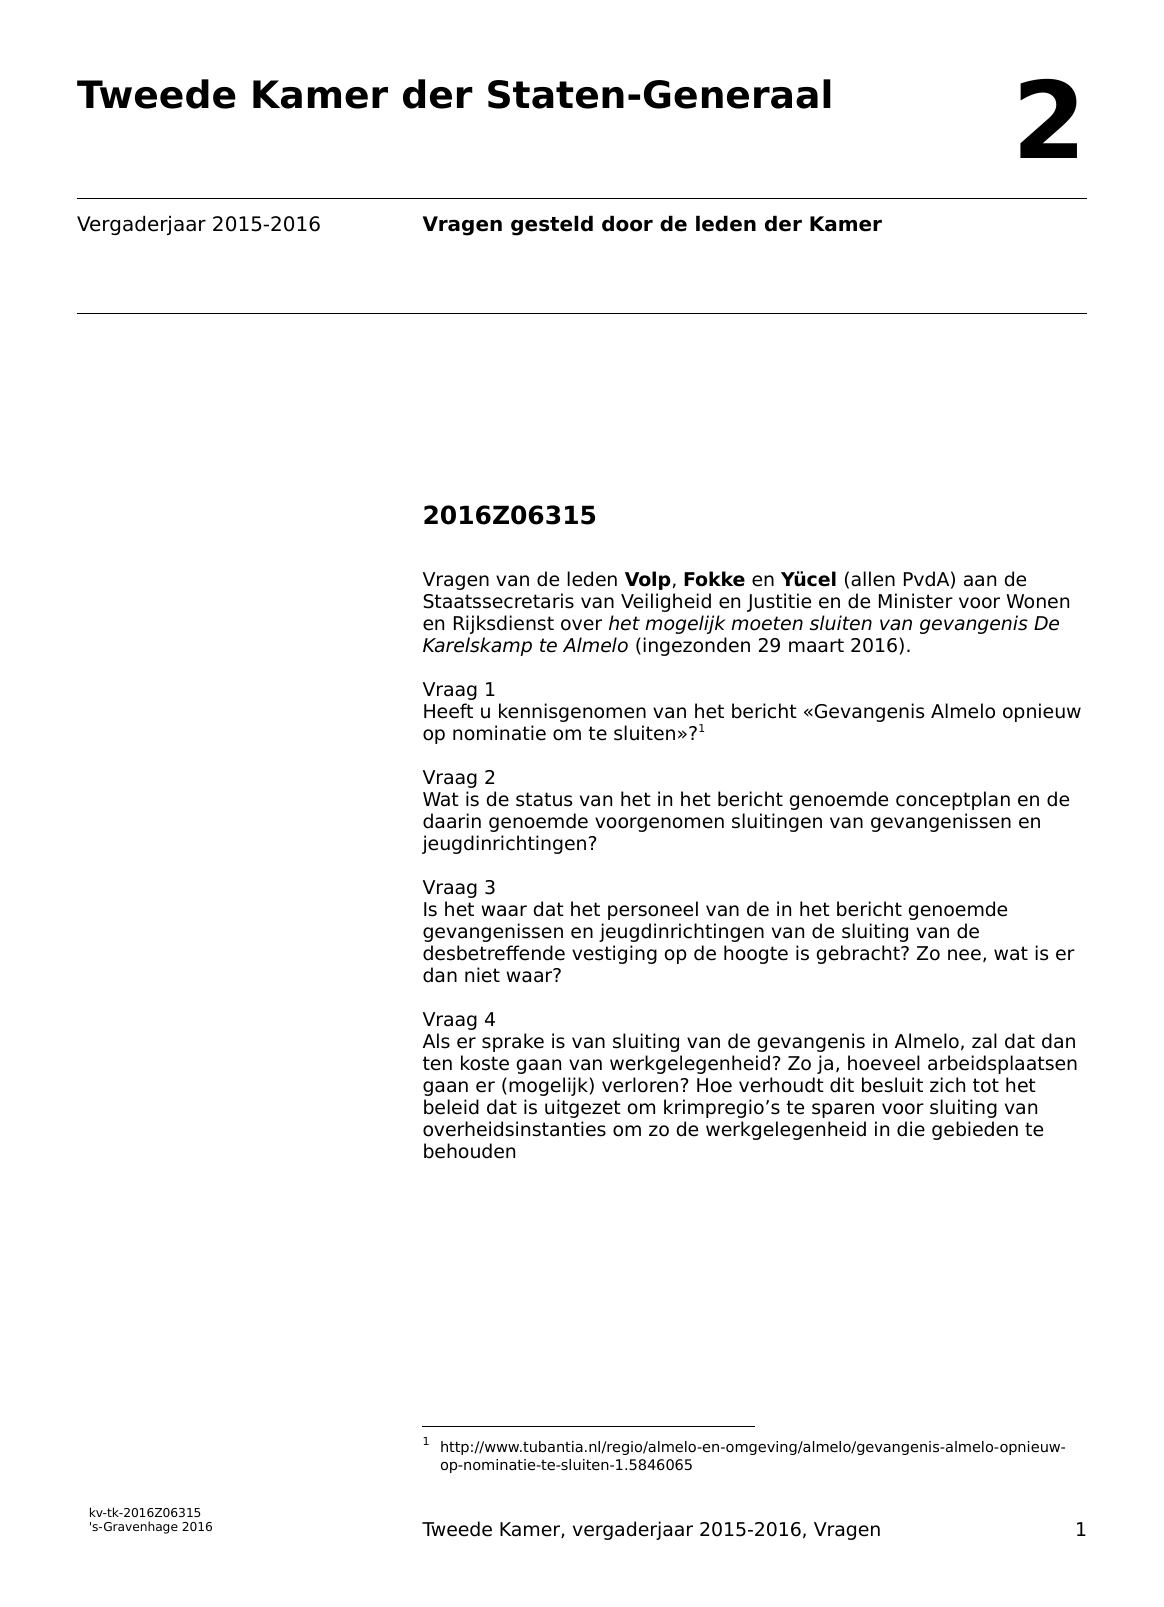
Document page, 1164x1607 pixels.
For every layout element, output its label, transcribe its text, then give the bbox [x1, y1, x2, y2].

text 2016Z06315 [422, 501, 1087, 531]
table_header 2 [886, 59, 1087, 198]
text Vragen van de leden Volp, Fokke en Yücel (allen PvdA) aan de Staatssecretaris van Veiligheid en Justitie en de Minister voor Wonen en Rijksdienst over het mogelijk moeten sluiten van gevangenis De Karelskamp te Almelo (ingezonden 29 maart 2016). [422, 569, 1087, 657]
text Vraag 2 [422, 767, 1087, 789]
text Is het waar dat het personeel van de in het bericht genoemde gevangenissen en jeugdinrichtingen van de sluiting van de desbetreffende vestiging op de hoogte is gebracht? Zo nee, wat is er dan niet waar? [422, 899, 1087, 987]
table_cell Vragen gesteld door de leden der Kamer [422, 199, 1087, 313]
table_header Tweede Kamer der Staten-Generaal [77, 59, 886, 198]
text http://www.tubantia.nl/regio/almelo-en-omgeving/almelo/gevangenis-almelo-opnieuw-op-nominatie-te-sluiten-1.5846065 [422, 1435, 1087, 1474]
text Vraag 3 [422, 877, 1087, 899]
text 's-Gravenhage 2016 [88, 1520, 323, 1534]
text Als er sprake is van sluiting van de gevangenis in Almelo, zal dat dan ten koste gaan van werkgelegenheid? Zo ja, hoeveel arbeidsplaatsen gaan er (mogelijk) verloren? Hoe verhoudt dit besluit zich tot het beleid dat is uitgezet om krimpregio’s te sparen voor sluiting van overheidsinstanties om zo de werkgelegenheid in die gebieden te behouden [422, 1031, 1087, 1163]
text kv-tk-2016Z06315 [88, 1506, 323, 1520]
text Vraag 4 [422, 1009, 1087, 1031]
text Wat is de status van het in het bericht genoemde conceptplan en de daarin genoemde voorgenomen sluitingen van gevangenissen en jeugdinrichtingen? [422, 789, 1087, 855]
text Vraag 1 [422, 679, 1087, 701]
text Heeft u kennisgenomen van het bericht «Gevangenis Almelo opnieuw op nominatie om te sluiten»? [422, 701, 1087, 745]
table_cell Vergaderjaar 2015-2016 [77, 199, 422, 313]
